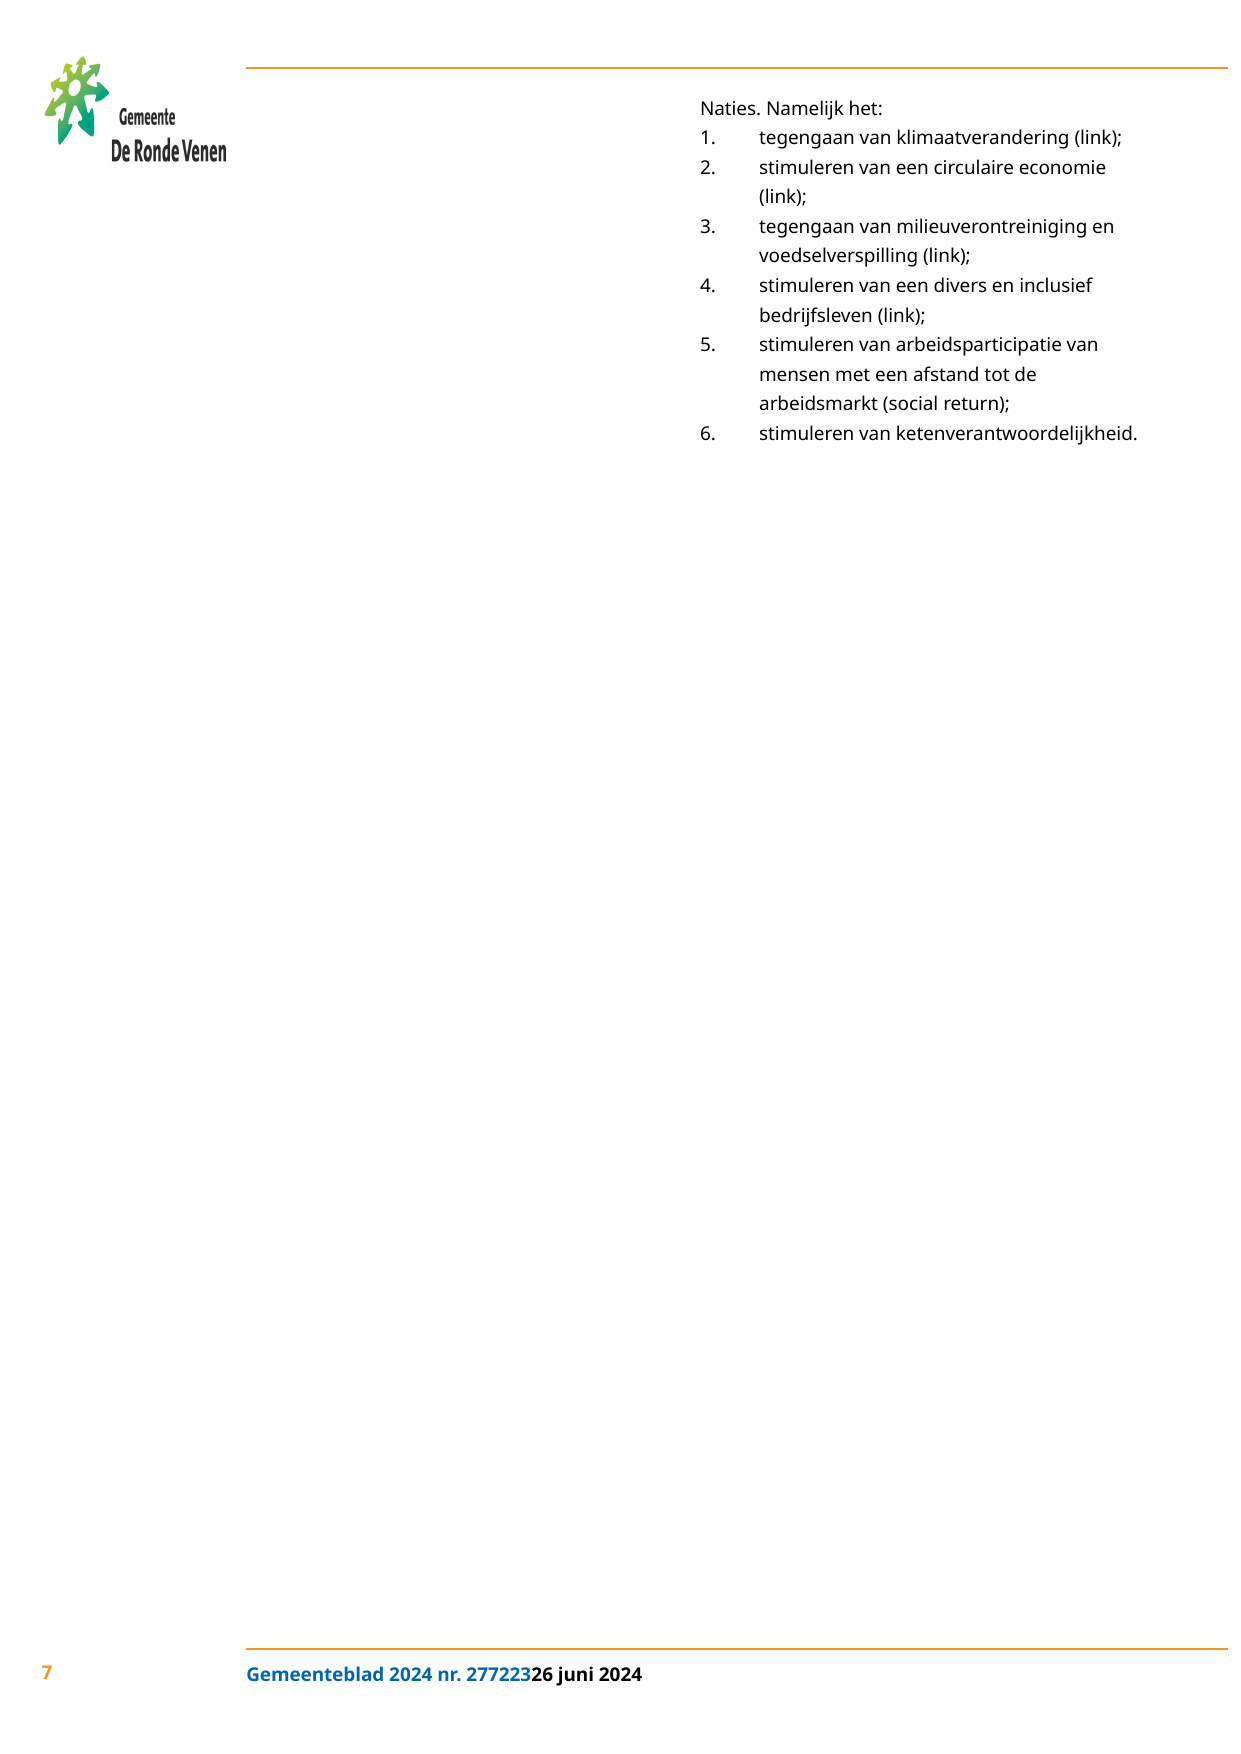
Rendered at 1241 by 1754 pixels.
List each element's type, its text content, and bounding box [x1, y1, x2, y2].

picture [41, 47, 231, 172]
table_cell [248, 95, 700, 446]
table_cell Naties. Namelijk het: tegengaan van klimaatverandering (link); stimuleren van een circulaire economie (link); tegengaan van milieuverontreiniging en voedselverspilling (link); stimuleren van een divers en inclusief bedrijfsleven (link); stimuleren van arbeidsparticipatie van mensen met een afstand tot de arbeidsmarkt (social return); stimuleren van ketenverantwoordelijkheid. [700, 95, 1152, 446]
